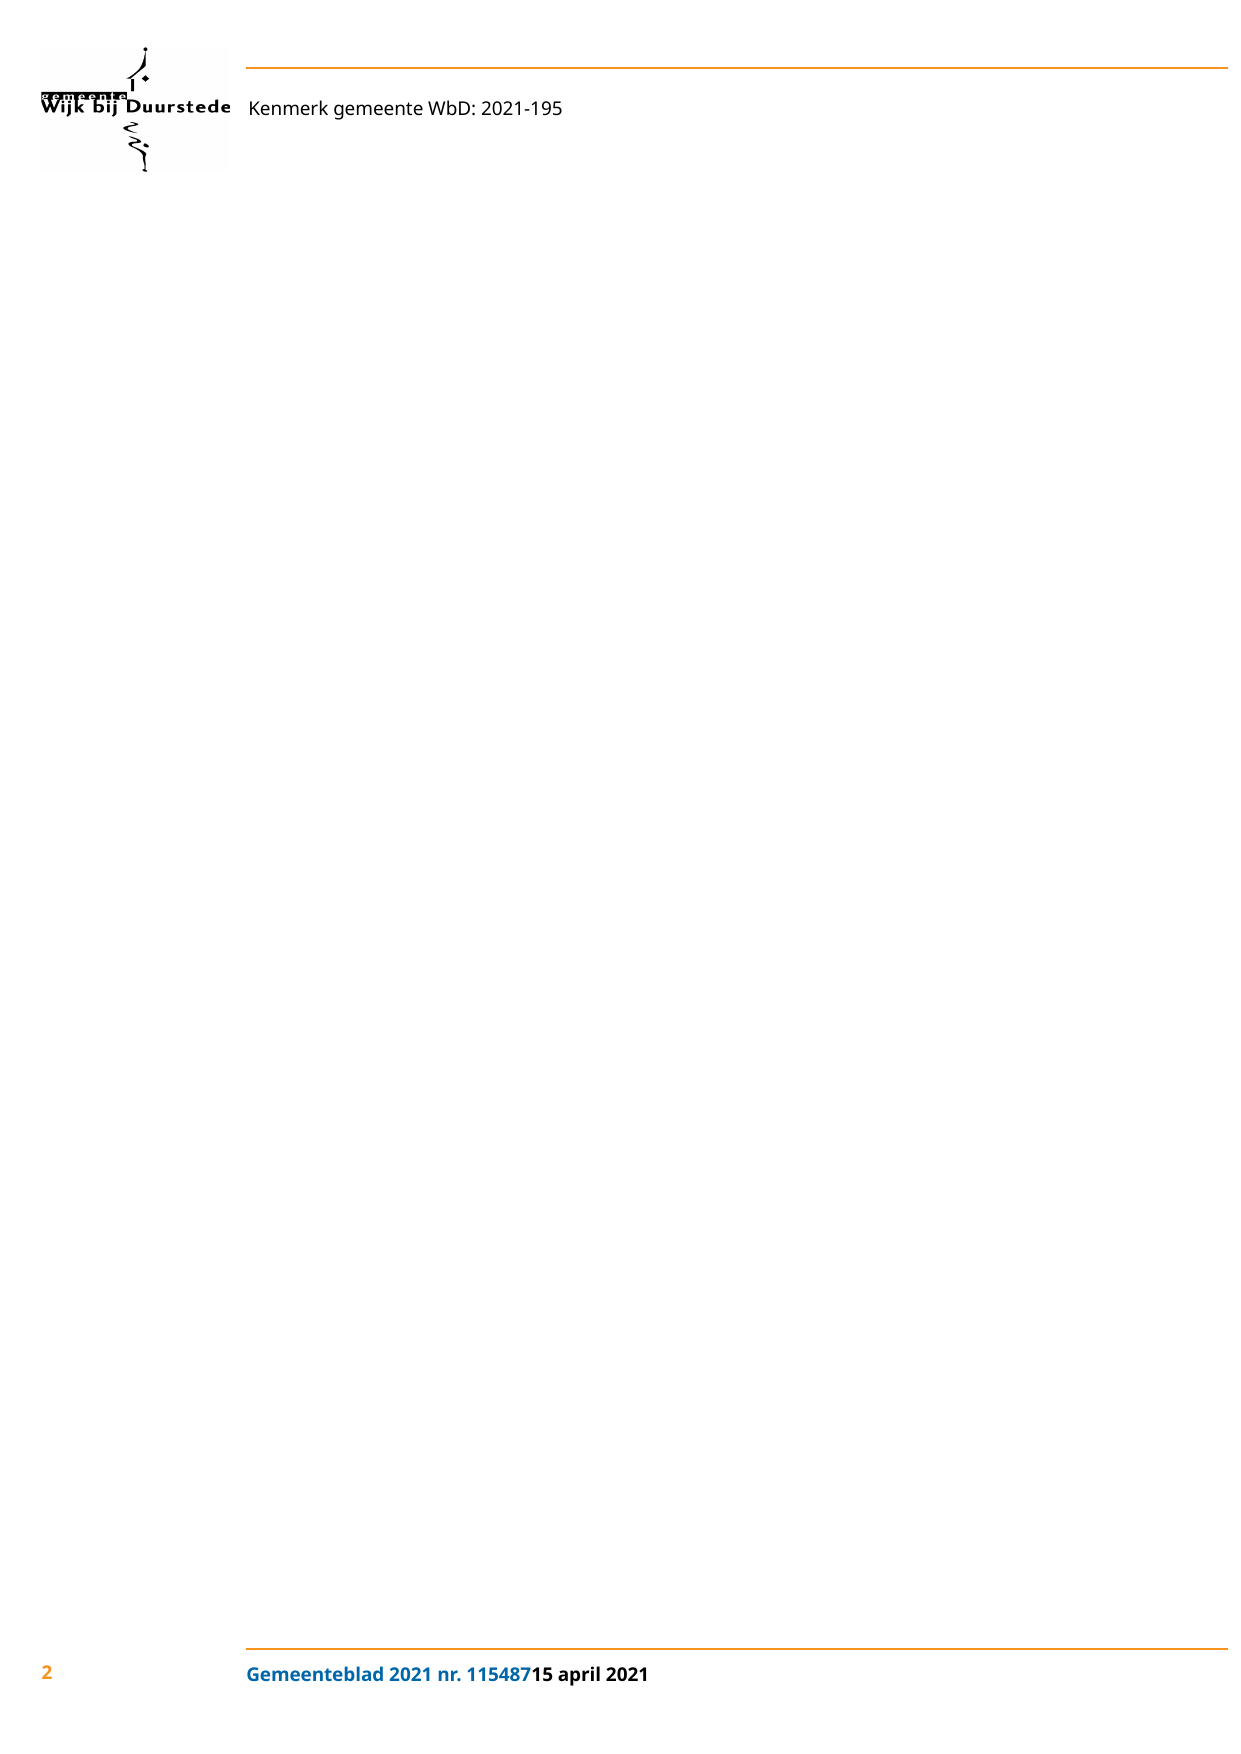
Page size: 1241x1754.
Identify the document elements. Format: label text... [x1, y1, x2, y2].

text Kenmerk gemeente WbD: 2021-195 [248, 95, 1152, 121]
picture [41, 47, 231, 172]
